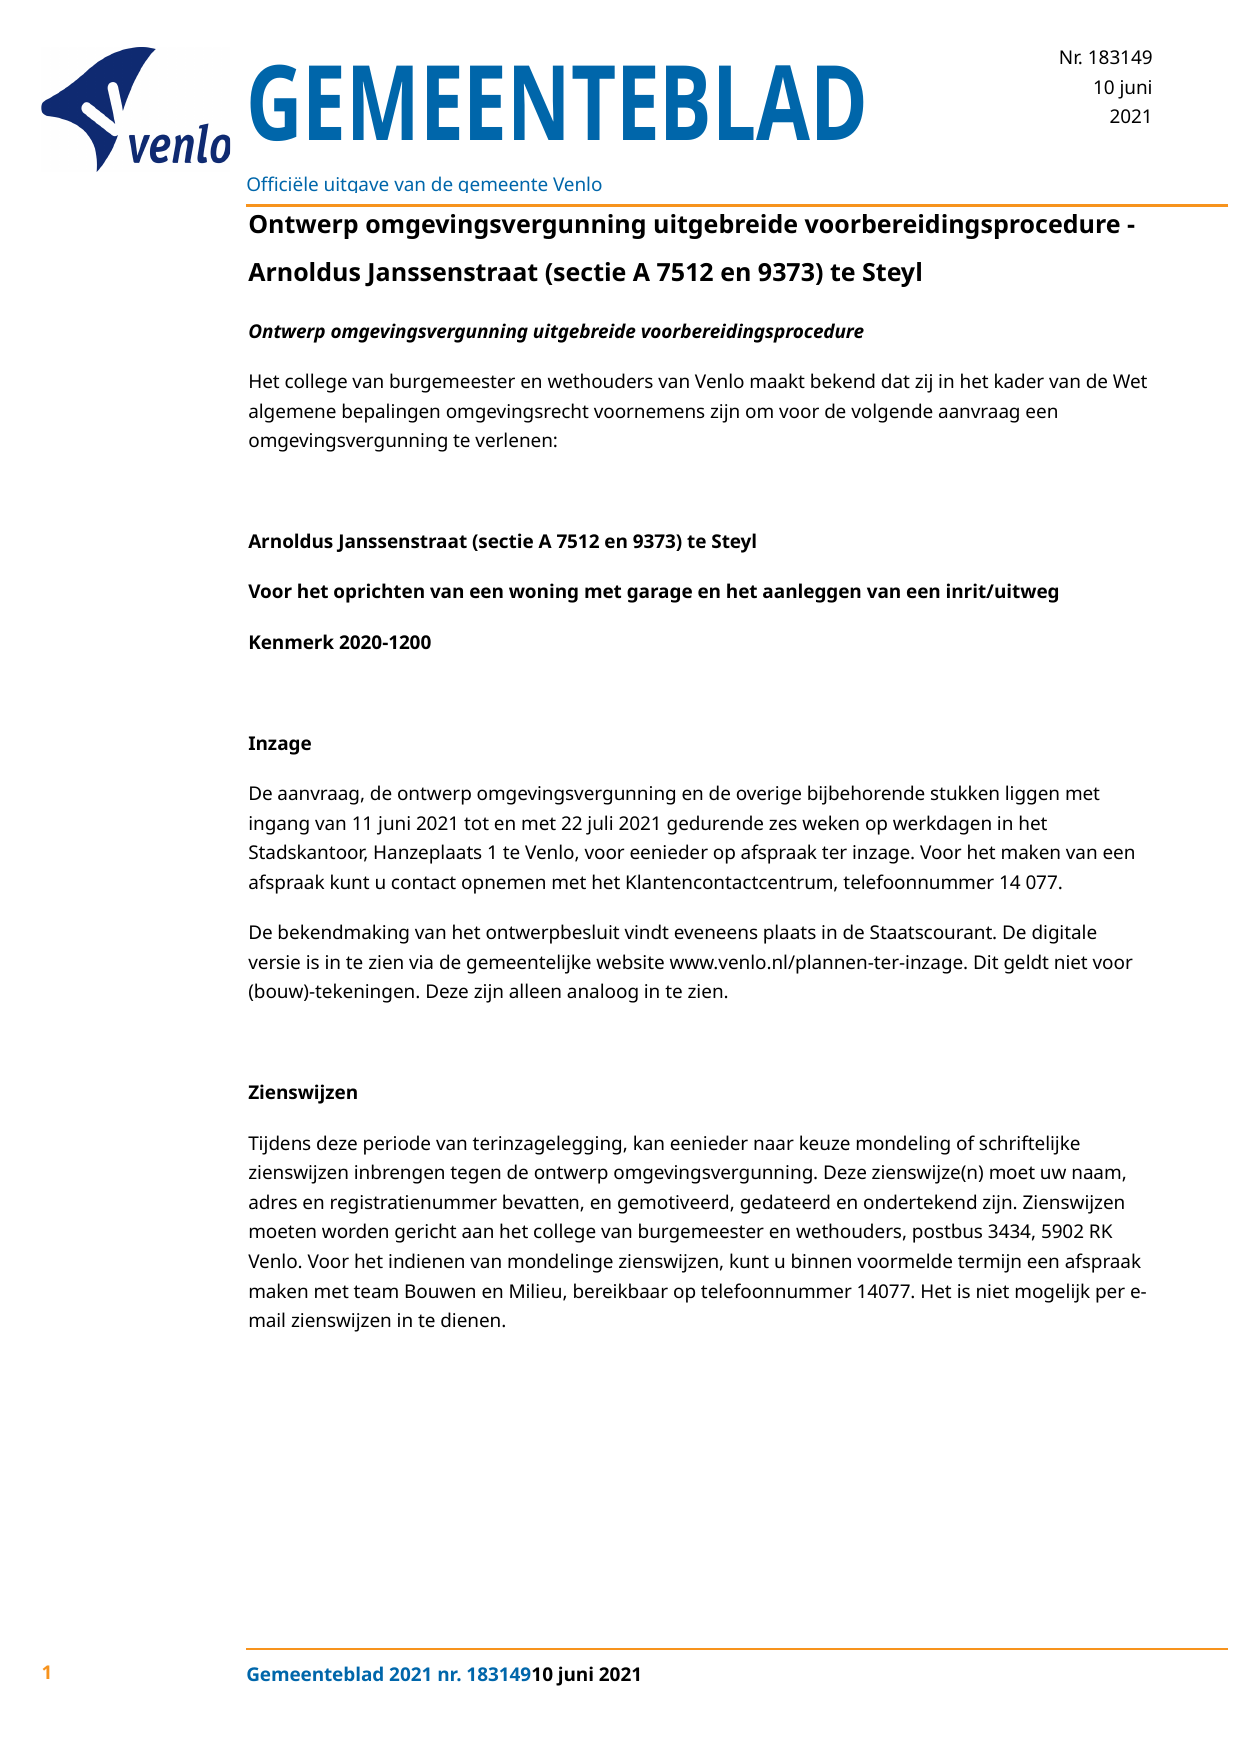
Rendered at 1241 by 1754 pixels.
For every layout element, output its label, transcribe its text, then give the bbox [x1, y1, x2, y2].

text Inzage [248, 730, 1152, 756]
text Kenmerk 2020-1200 [248, 629, 1152, 655]
text Zienswijzen [248, 1079, 1152, 1105]
text De bekendmaking van het ontwerpbesluit vindt eveneens plaats in de Staatscourant. De digitale versie is in te zien via de gemeentelijke website www.venlo.nl/plannen-ter-inzage. Dit geldt niet voor (bouw)-tekeningen. Deze zijn alleen analoog in te zien. [248, 919, 1152, 1004]
text Het college van burgemeester en wethouders van Venlo maakt bekend dat zij in het kader van de Wet algemene bepalingen omgevingsrecht voornemens zijn om voor de volgende aanvraag een omgevingsvergunning te verlenen: [248, 368, 1152, 453]
text Ontwerp omgevingsvergunning uitgebreide voorbereidingsprocedure [248, 318, 1152, 344]
text De aanvraag, de ontwerp omgevingsvergunning en de overige bijbehorende stukken liggen met ingang van 11 juni 2021 tot en met 22 juli 2021 gedurende zes weken op werkdagen in het Stadskantoor, Hanzeplaats 1 te Venlo, voor eenieder op afspraak ter inzage. Voor het maken van een afspraak kunt u contact opnemen met het Klantencontactcentrum, telefoonnummer 14 077. [248, 780, 1152, 895]
text Arnoldus Janssenstraat (sectie A 7512 en 9373) te Steyl [248, 528, 1152, 554]
picture [41, 47, 231, 172]
text Ontwerp omgevingsvergunning uitgebreide voorbereidingsprocedure - Arnoldus Janssenstraat (sectie A 7512 en 9373) te Steyl [248, 207, 1152, 288]
text Tijdens deze periode van terinzagelegging, kan eenieder naar keuze mondeling of schriftelijke zienswijzen inbrengen tegen de ontwerp omgevingsvergunning. Deze zienswijze(n) moet uw naam, adres en registratienummer bevatten, en gemotiveerd, gedateerd en ondertekend zijn. Zienswijzen moeten worden gericht aan het college van burgemeester en wethouders, postbus 3434, 5902 RK Venlo. Voor het indienen van mondelinge zienswijzen, kunt u binnen voormelde termijn een afspraak maken met team Bouwen en Milieu, bereikbaar op telefoonnummer 14077. Het is niet mogelijk per e-mail zienswijzen in te dienen. [248, 1130, 1152, 1333]
text Voor het oprichten van een woning met garage en het aanleggen van een inrit/uitweg [248, 579, 1152, 604]
